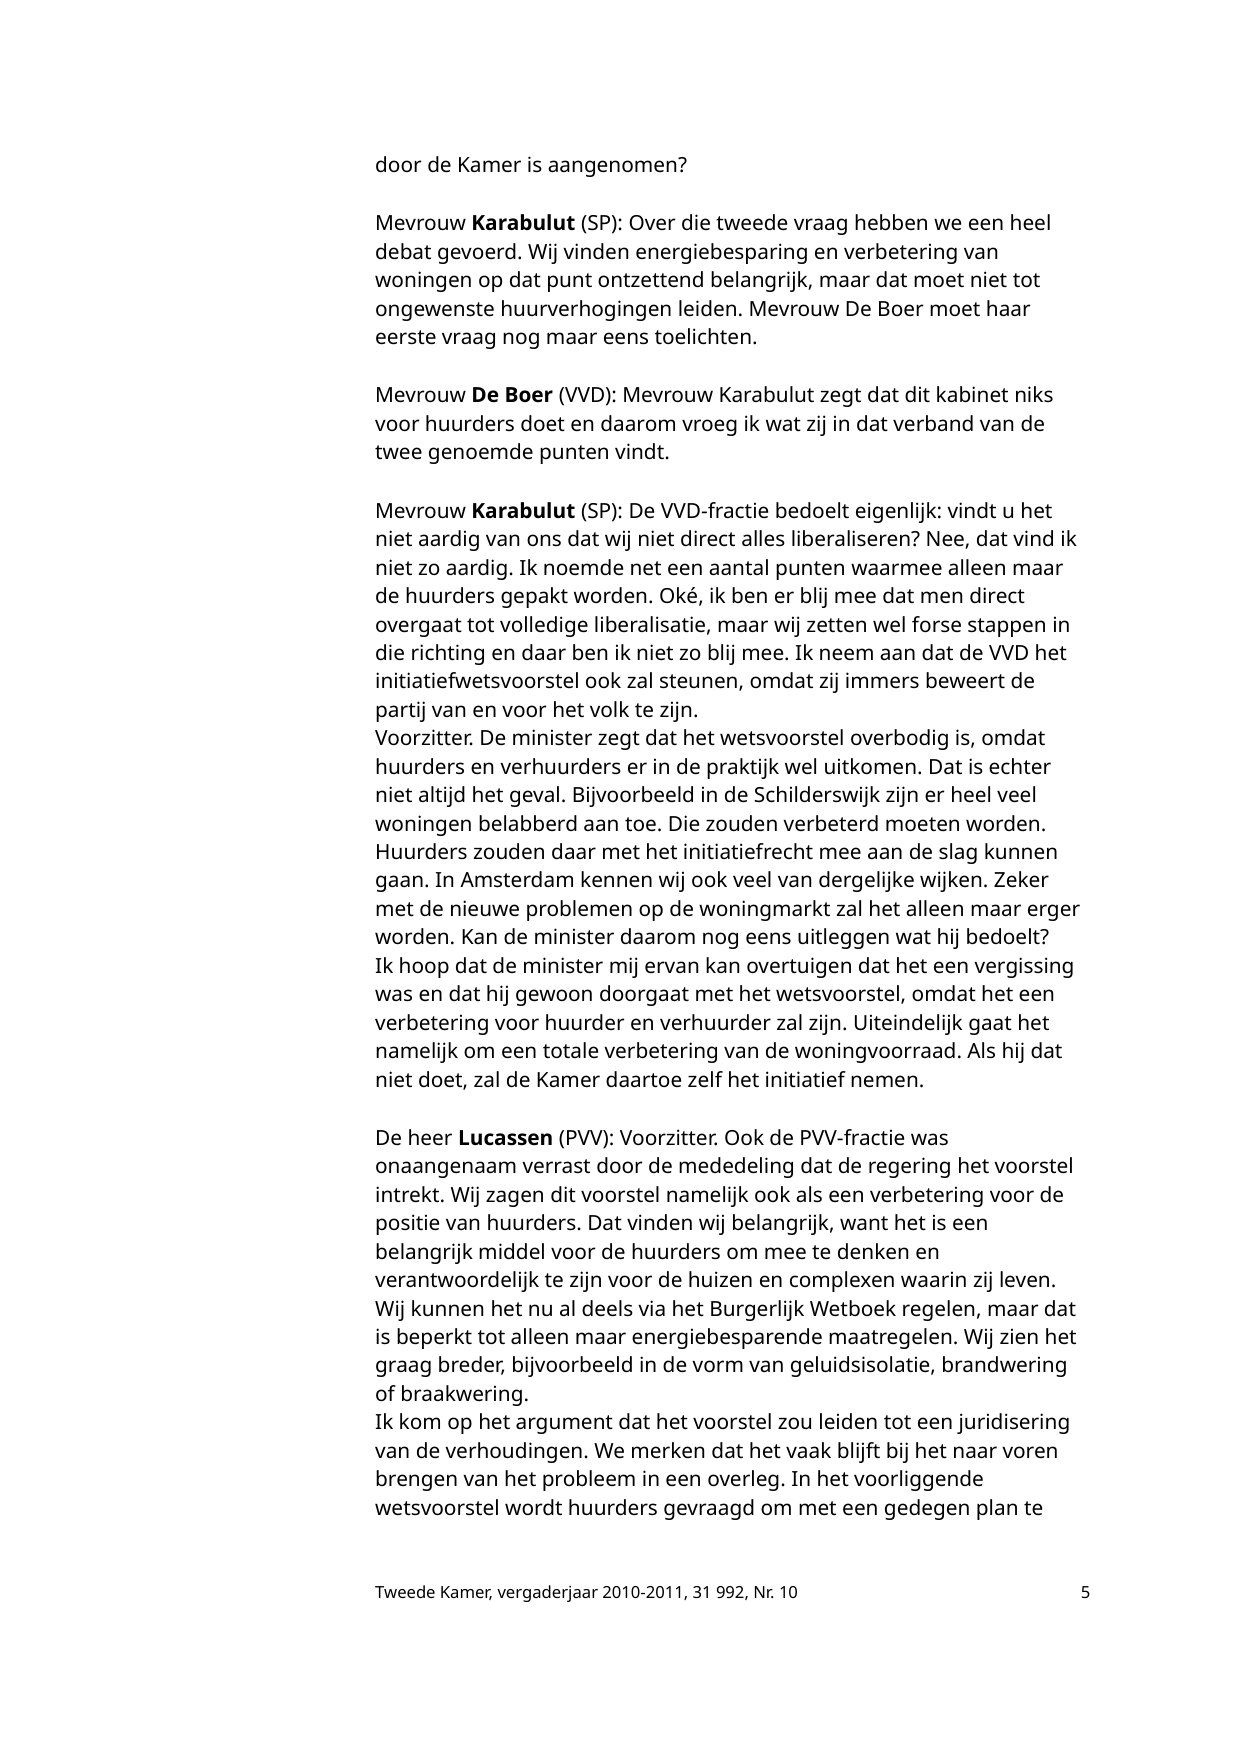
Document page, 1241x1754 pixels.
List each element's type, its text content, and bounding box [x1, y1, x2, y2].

text Mevrouw Karabulut (SP): De VVD-fractie bedoelt eigenlijk: vindt u het niet aardig van ons dat wij niet direct alles liberaliseren? Nee, dat vind ik niet zo aardig. Ik noemde net een aantal punten waarmee alleen maar de huurders gepakt worden. Oké, ik ben er blij mee dat men direct overgaat tot volledige liberalisatie, maar wij zetten wel forse stappen in die richting en daar ben ik niet zo blij mee. Ik neem aan dat de VVD het initiatiefwetsvoorstel ook zal steunen, omdat zij immers beweert de partij van en voor het volk te zijn. [375, 496, 1090, 723]
text De heer Lucassen (PVV): Voorzitter. Ook de PVV-fractie was onaangenaam verrast door de mededeling dat de regering het voorstel intrekt. Wij zagen dit voorstel namelijk ook als een verbetering voor de positie van huurders. Dat vinden wij belangrijk, want het is een belangrijk middel voor de huurders om mee te denken en verantwoordelijk te zijn voor de huizen en complexen waarin zij leven. Wij kunnen het nu al deels via het Burgerlijk Wetboek regelen, maar dat is beperkt tot alleen maar energiebesparende maatregelen. Wij zien het graag breder, bijvoorbeeld in de vorm van geluidsisolatie, brandwering of braakwering. [375, 1123, 1090, 1407]
text Ik hoop dat de minister mij ervan kan overtuigen dat het een vergissing was en dat hij gewoon doorgaat met het wetsvoorstel, omdat het een verbetering voor huurder en verhuurder zal zijn. Uiteindelijk gaat het namelijk om een totale verbetering van de woningvoorraad. Als hij dat niet doet, zal de Kamer daartoe zelf het initiatief nemen. [375, 951, 1090, 1093]
text Mevrouw De Boer (VVD): Mevrouw Karabulut zegt dat dit kabinet niks voor huurders doet en daarom vroeg ik wat zij in dat verband van de twee genoemde punten vindt. [375, 381, 1090, 466]
text door de Kamer is aangenomen? [375, 150, 1090, 178]
text Voorzitter. De minister zegt dat het wetsvoorstel overbodig is, omdat huurders en verhuurders er in de praktijk wel uitkomen. Dat is echter niet altijd het geval. Bijvoorbeeld in de Schilderswijk zijn er heel veel woningen belabberd aan toe. Die zouden verbeterd moeten worden. Huurders zouden daar met het initiatiefrecht mee aan de slag kunnen gaan. In Amsterdam kennen wij ook veel van dergelijke wijken. Zeker met de nieuwe problemen op de woningmarkt zal het alleen maar erger worden. Kan de minister daarom nog eens uitleggen wat hij bedoelt? [375, 723, 1090, 951]
text Mevrouw Karabulut (SP): Over die tweede vraag hebben we een heel debat gevoerd. Wij vinden energiebesparing en verbetering van woningen op dat punt ontzettend belangrijk, maar dat moet niet tot ongewenste huurverhogingen leiden. Mevrouw De Boer moet haar eerste vraag nog maar eens toelichten. [375, 208, 1090, 351]
text Ik kom op het argument dat het voorstel zou leiden tot een juridisering van de verhoudingen. We merken dat het vaak blijft bij het naar voren brengen van het probleem in een overleg. In het voorliggende wetsvoorstel wordt huurders gevraagd om met een gedegen plan te [375, 1407, 1090, 1521]
